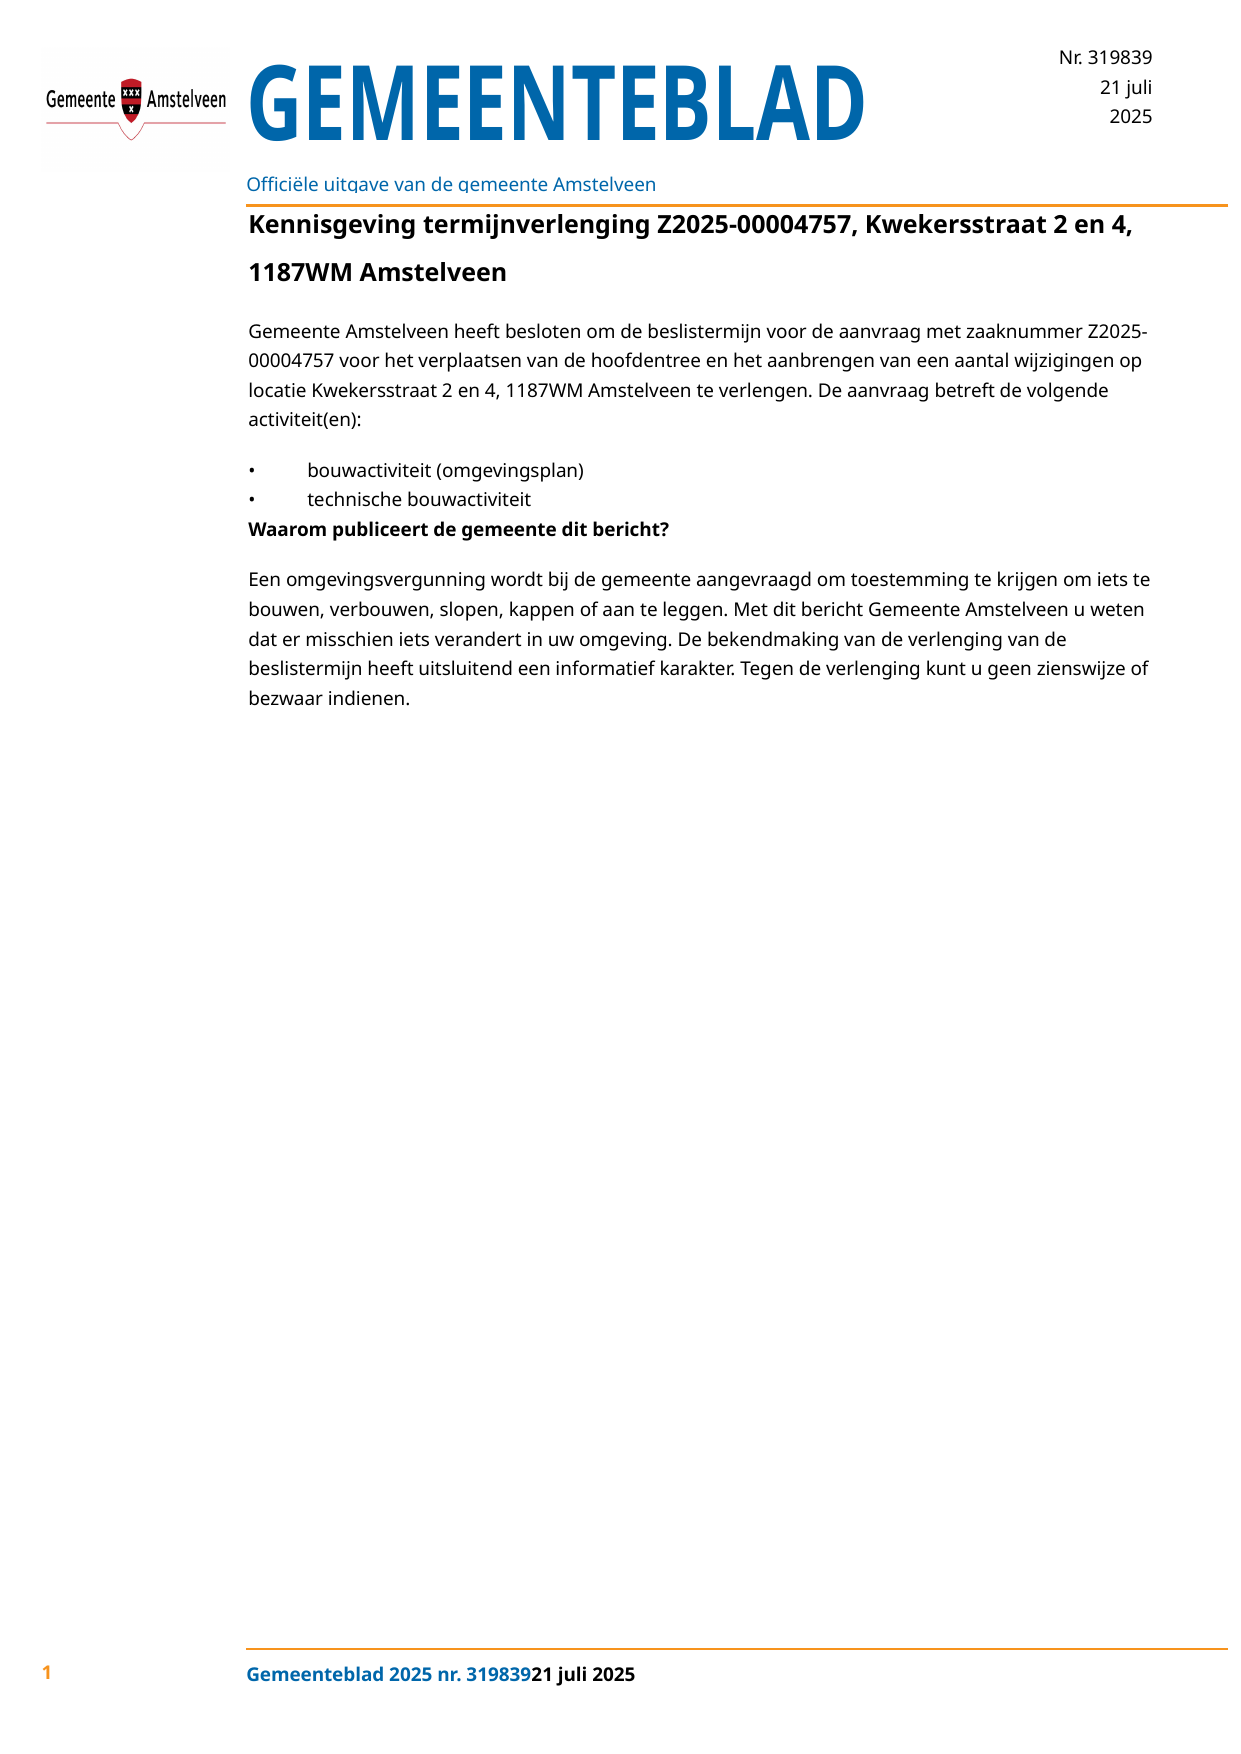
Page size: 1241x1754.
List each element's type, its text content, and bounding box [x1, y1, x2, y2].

text Een omgevingsvergunning wordt bij de gemeente aangevraagd om toestemming te krijgen om iets te bouwen, verbouwen, slopen, kappen of aan te leggen. Met dit bericht Gemeente Amstelveen u weten dat er misschien iets verandert in uw omgeving. De bekendmaking van de verlenging van de beslistermijn heeft uitsluitend een informatief karakter. Tegen de verlenging kunt u geen zienswijze of bezwaar indienen. [248, 567, 1152, 711]
text Gemeente Amstelveen heeft besloten om de beslistermijn voor de aanvraag met zaaknummer Z2025-00004757 voor het verplaatsen van de hoofdentree en het aanbrengen van een aantal wijzigingen op locatie Kwekersstraat 2 en 4, 1187WM Amstelveen te verlengen. De aanvraag betreft de volgende activiteit(en): [248, 318, 1152, 432]
text Kennisgeving termijnverlenging Z2025-00004757, Kwekersstraat 2 en 4, 1187WM Amstelveen [248, 207, 1152, 288]
picture [41, 47, 231, 172]
list technische bouwactiviteit [248, 487, 1152, 512]
text Waarom publiceert de gemeente dit bericht? [248, 516, 1152, 542]
list bouwactiviteit (omgevingsplan) [248, 457, 1152, 483]
